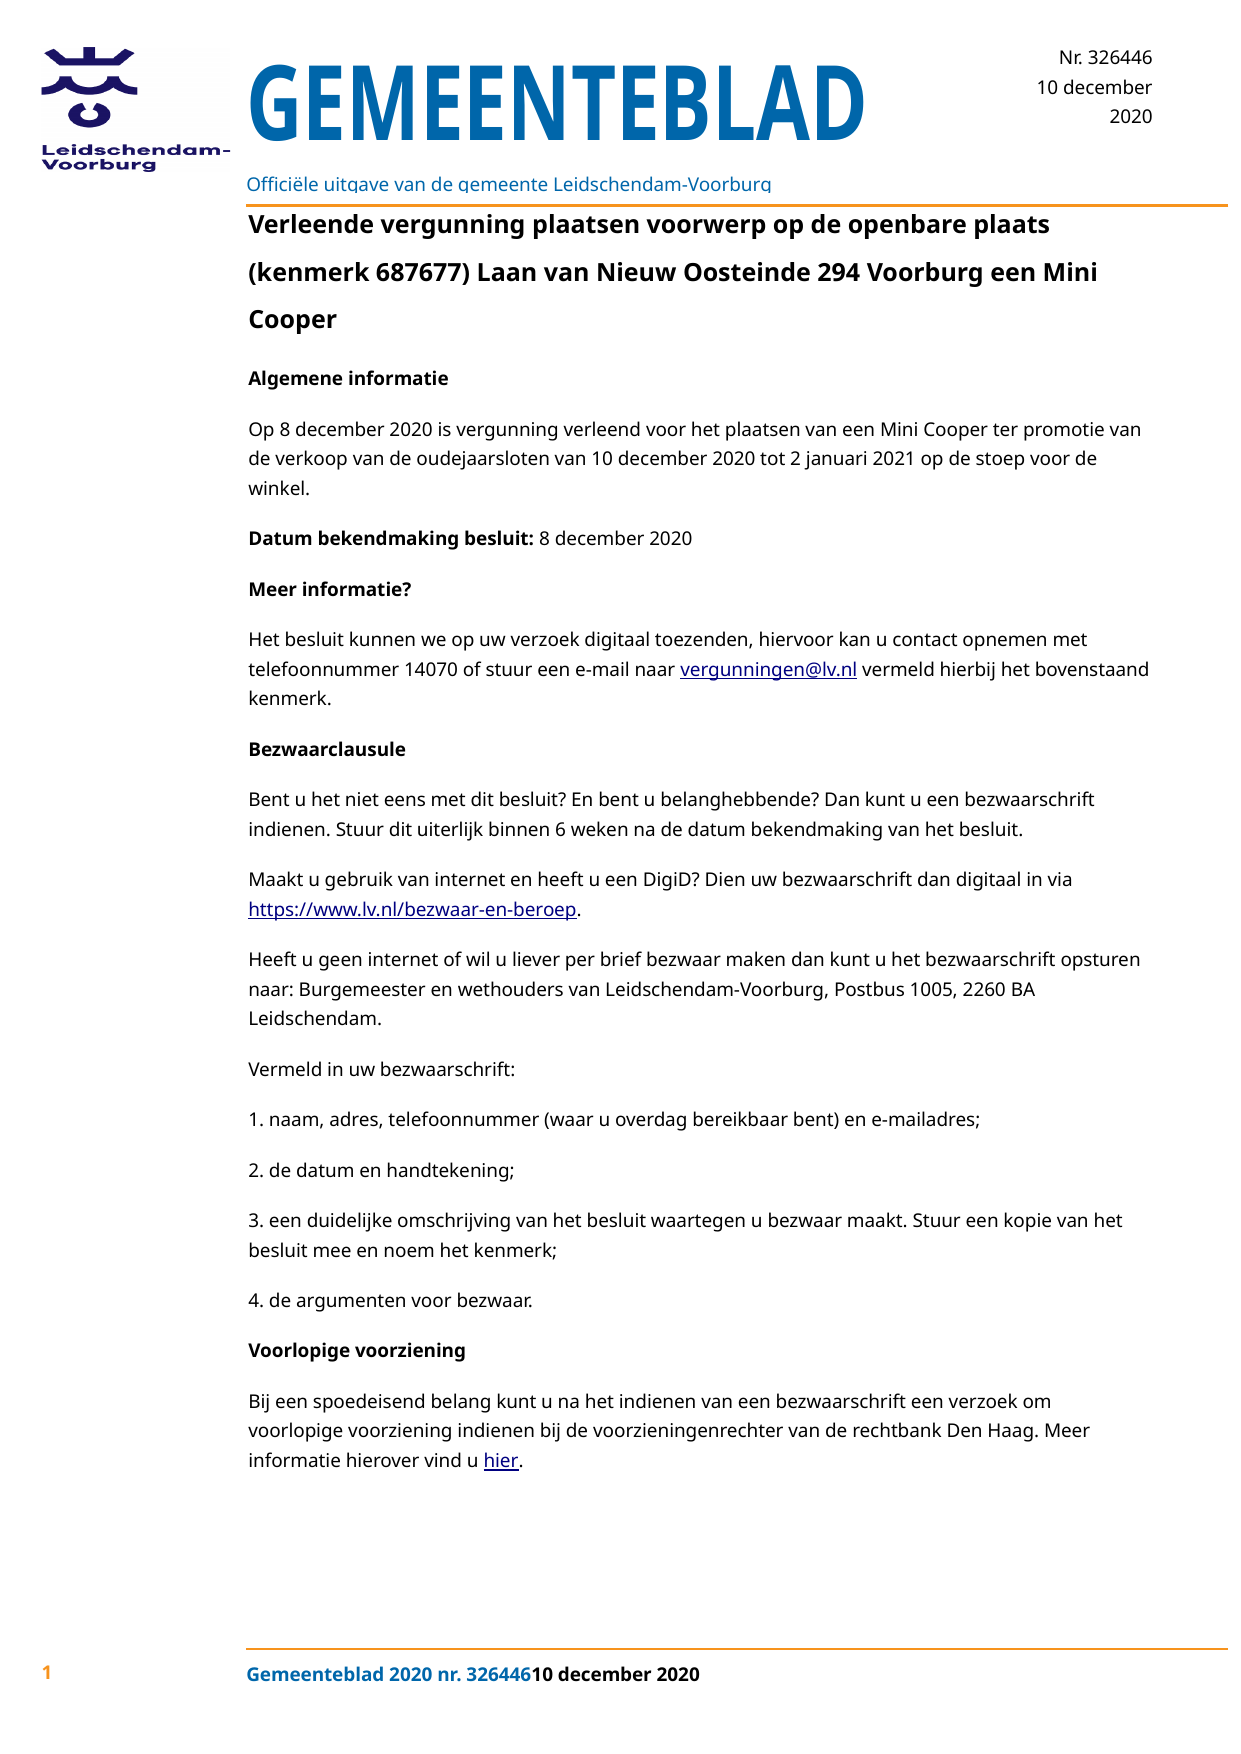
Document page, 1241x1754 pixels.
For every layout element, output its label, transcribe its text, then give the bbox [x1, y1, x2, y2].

text Heeft u geen internet of wil u liever per brief bezwaar maken dan kunt u het bezwaarschrift opsturen naar: Burgemeester en wethouders van Leidschendam-Voorburg, Postbus 1005, 2260 BA Leidschendam. [248, 946, 1152, 1031]
text Maakt u gebruik van internet en heeft u een DigiD? Dien uw bezwaarschrift dan digitaal in via https://www.lv.nl/bezwaar-en-beroep. [248, 866, 1152, 922]
text Vermeld in uw bezwaarschrift: [248, 1056, 1152, 1082]
text 4. de argumenten voor bezwaar. [248, 1287, 1152, 1313]
text 2. de datum en handtekening; [248, 1157, 1152, 1182]
text Het besluit kunnen we op uw verzoek digitaal toezenden, hiervoor kan u contact opnemen met telefoonnummer 14070 of stuur een e-mail naar vergunningen@lv.nl vermeld hierbij het bovenstaand kenmerk. [248, 626, 1152, 711]
text 3. een duidelijke omschrijving van het besluit waartegen u bezwaar maakt. Stuur een kopie van het besluit mee en noem het kenmerk; [248, 1207, 1152, 1262]
text Datum bekendmaking besluit: 8 december 2020 [248, 526, 1152, 551]
text Meer informatie? [248, 576, 1152, 602]
text Voorlopige voorziening [248, 1338, 1152, 1363]
text 1. naam, adres, telefoonnummer (waar u overdag bereikbaar bent) en e-mailadres; [248, 1106, 1152, 1132]
text Bezwaarclausule [248, 736, 1152, 762]
text Verleende vergunning plaatsen voorwerp op de openbare plaats (kenmerk 687677) Laan van Nieuw Oosteinde 294 Voorburg een Mini Cooper [248, 207, 1152, 336]
text Op 8 december 2020 is vergunning verleend voor het plaatsen van een Mini Cooper ter promotie van de verkoop van de oudejaarsloten van 10 december 2020 tot 2 januari 2021 op de stoep voor de winkel. [248, 416, 1152, 501]
text Algemene informatie [248, 366, 1152, 391]
text Bij een spoedeisend belang kunt u na het indienen van een bezwaarschrift een verzoek om voorlopige voorziening indienen bij de voorzieningenrechter van de rechtbank Den Haag. Meer informatie hierover vind u hier. [248, 1388, 1152, 1473]
picture [41, 47, 231, 172]
text Bent u het niet eens met dit besluit? En bent u belanghebbende? Dan kunt u een bezwaarschrift indienen. Stuur dit uiterlijk binnen 6 weken na de datum bekendmaking van het besluit. [248, 786, 1152, 842]
